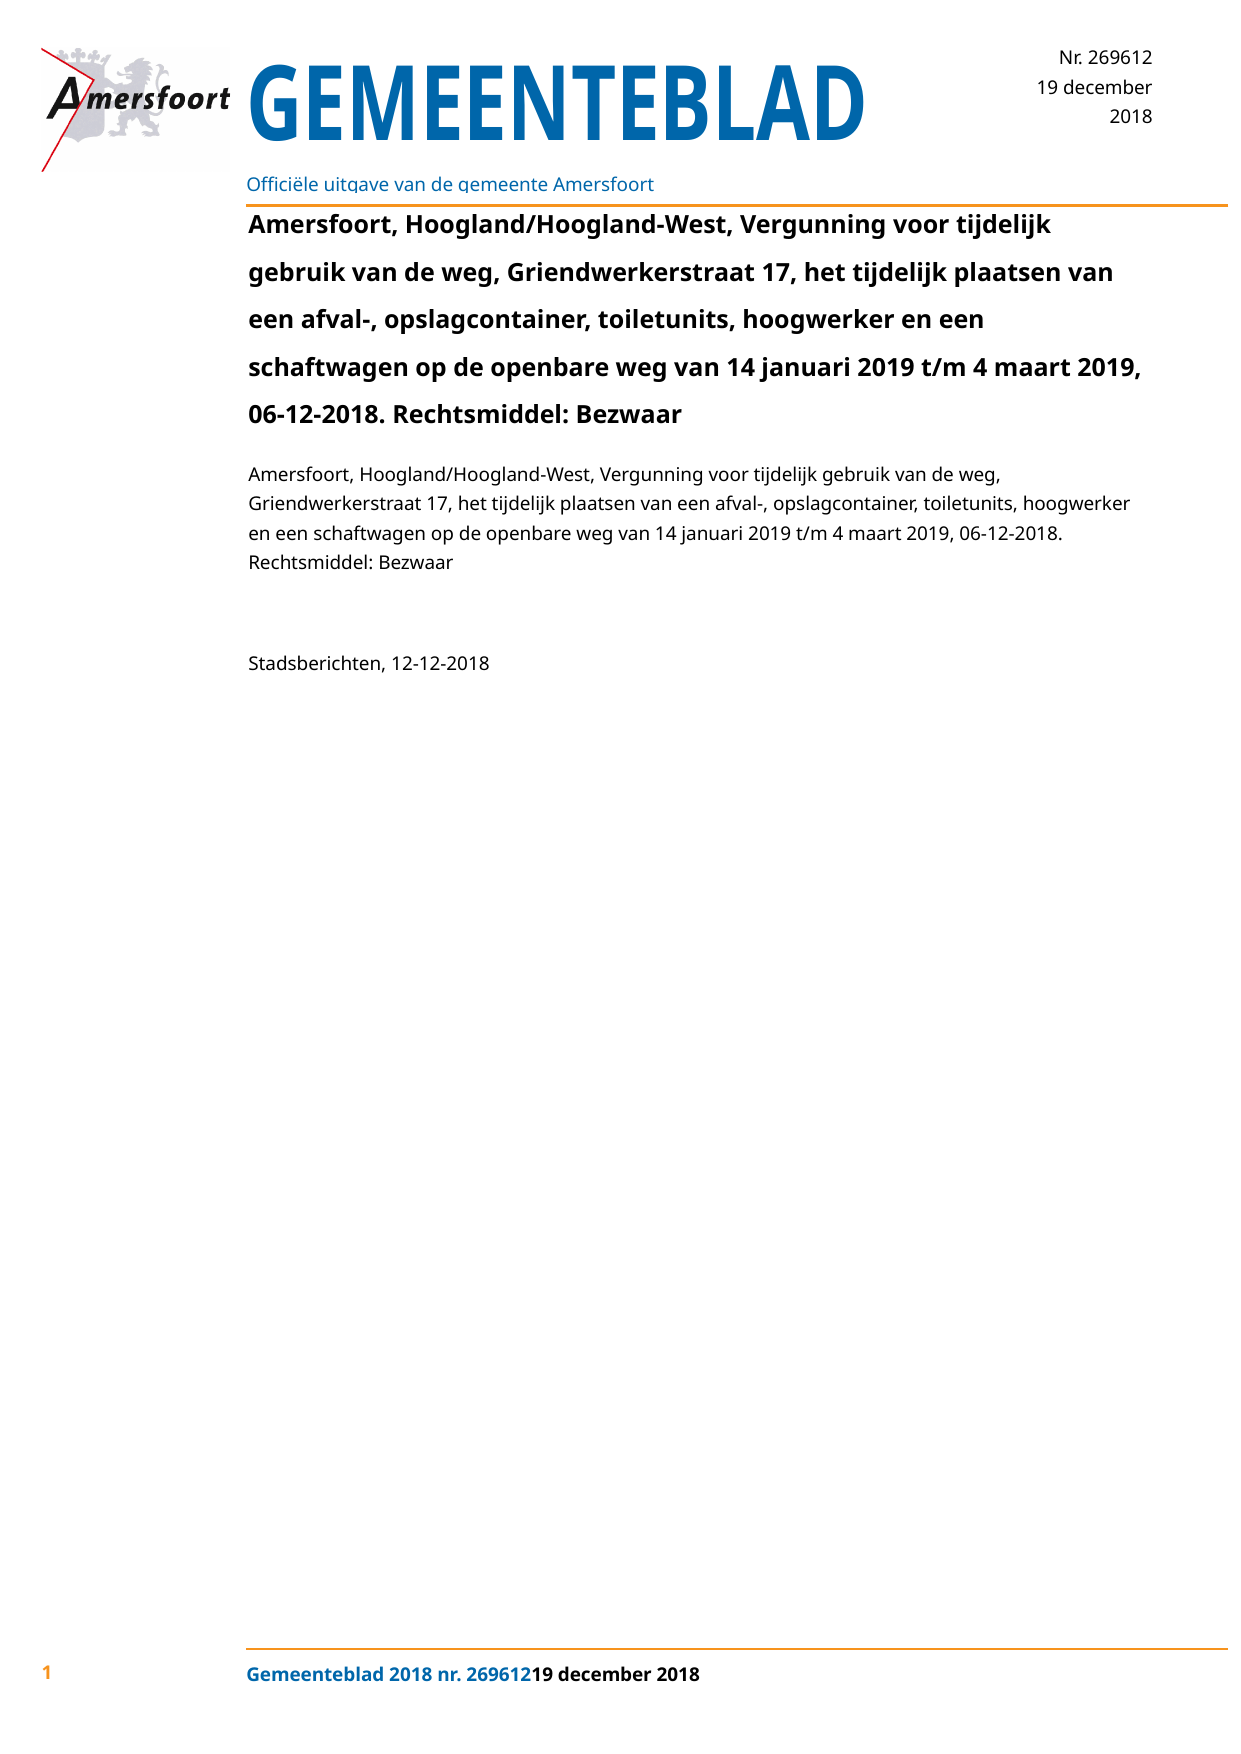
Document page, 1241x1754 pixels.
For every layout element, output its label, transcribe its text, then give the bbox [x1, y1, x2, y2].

text Amersfoort, Hoogland/Hoogland-West, Vergunning voor tijdelijk gebruik van de weg, Griendwerkerstraat 17, het tijdelijk plaatsen van een afval-, opslagcontainer, toiletunits, hoogwerker en een schaftwagen op de openbare weg van 14 januari 2019 t/m 4 maart 2019, 06-12-2018. Rechtsmiddel: Bezwaar [248, 461, 1152, 575]
picture [41, 47, 231, 172]
text Amersfoort, Hoogland/Hoogland-West, Vergunning voor tijdelijk gebruik van de weg, Griendwerkerstraat 17, het tijdelijk plaatsen van een afval-, opslagcontainer, toiletunits, hoogwerker en een schaftwagen op de openbare weg van 14 januari 2019 t/m 4 maart 2019, 06-12-2018. Rechtsmiddel: Bezwaar [248, 207, 1152, 431]
text Stadsberichten, 12-12-2018 [248, 650, 1152, 676]
